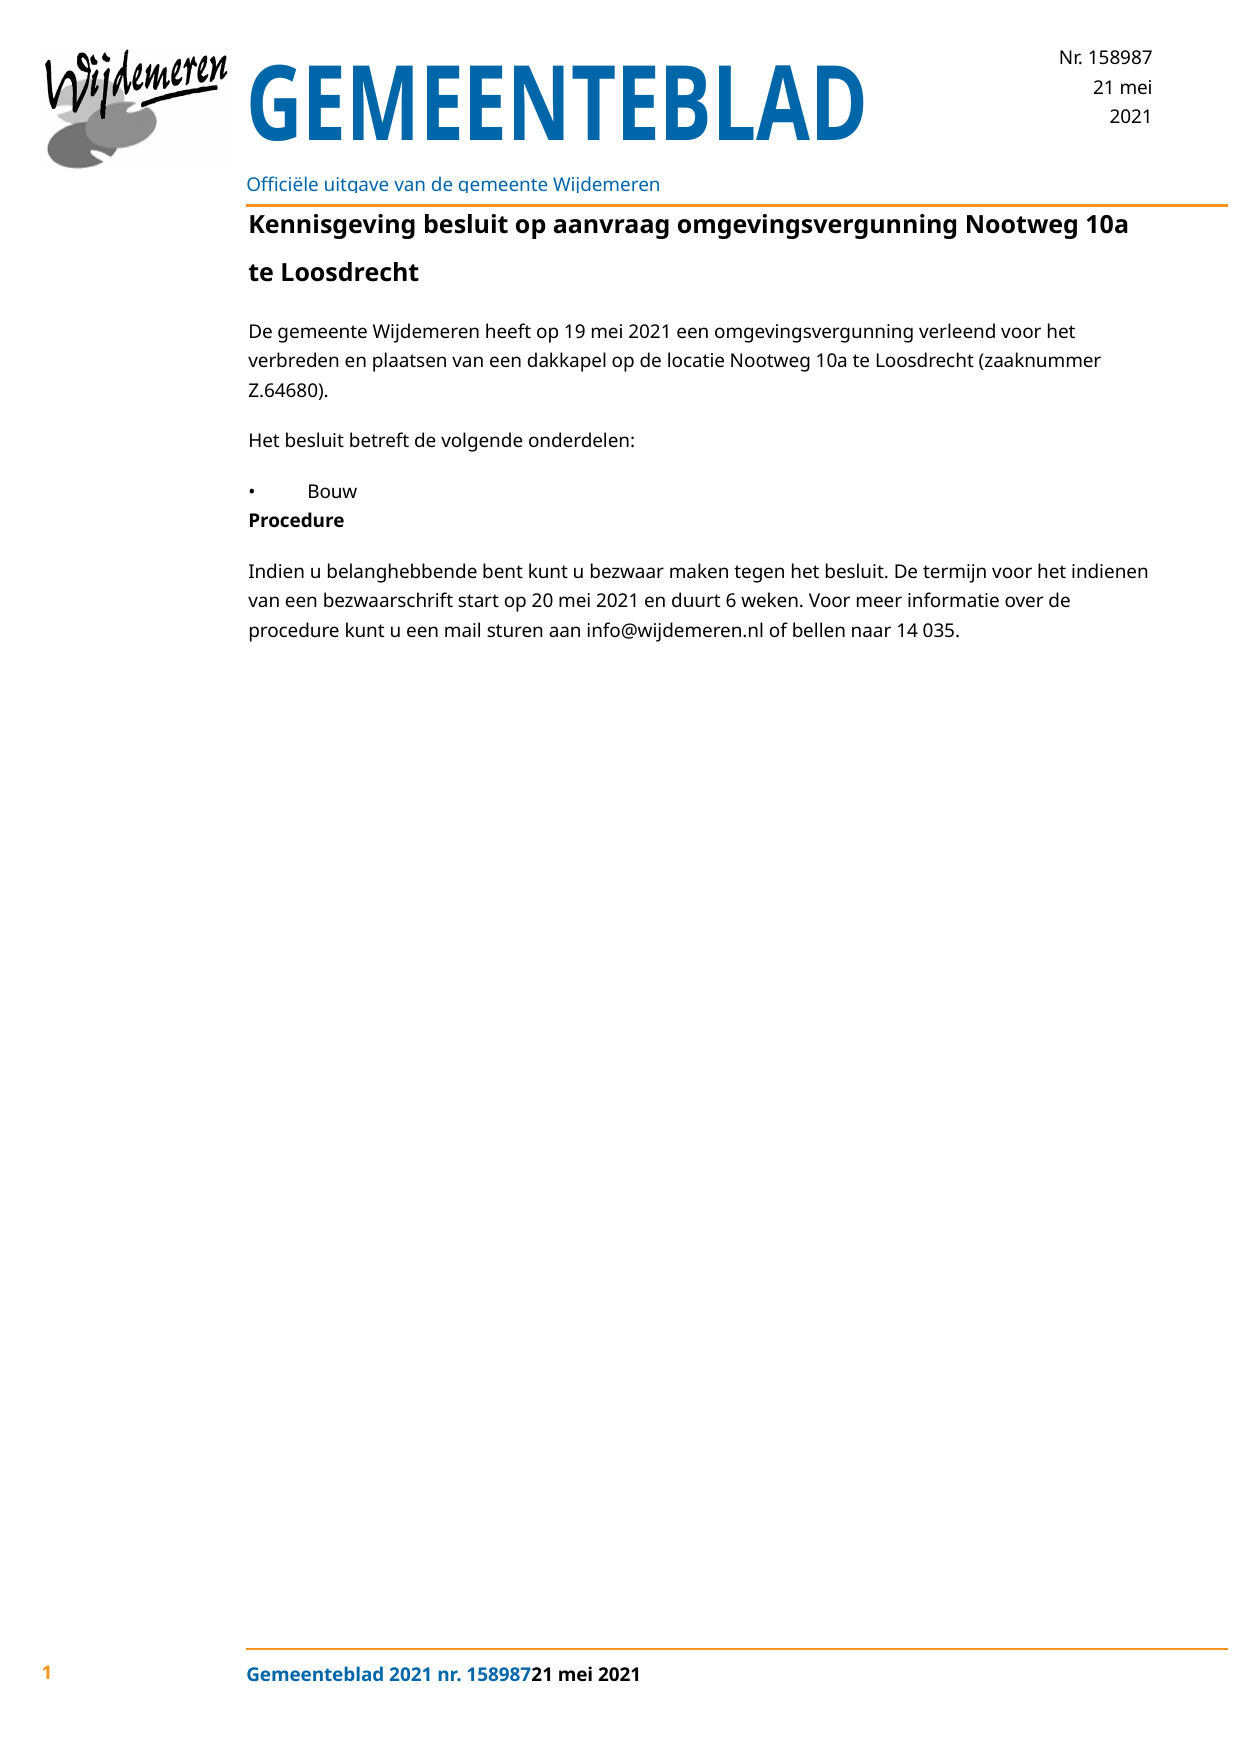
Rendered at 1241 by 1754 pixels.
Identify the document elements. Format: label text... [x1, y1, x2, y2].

text Indien u belanghebbende bent kunt u bezwaar maken tegen het besluit. De termijn voor het indienen van een bezwaarschrift start op 20 mei 2021 en duurt 6 weken. Voor meer informatie over de procedure kunt u een mail sturen aan info@wijdemeren.nl of bellen naar 14 035. [248, 558, 1152, 643]
text Het besluit betreft de volgende onderdelen: [248, 427, 1152, 453]
picture [41, 47, 231, 172]
text De gemeente Wijdemeren heeft op 19 mei 2021 een omgevingsvergunning verleend voor het verbreden en plaatsen van een dakkapel op de locatie Nootweg 10a te Loosdrecht (zaaknummer Z.64680). [248, 318, 1152, 403]
text Procedure [248, 507, 1152, 533]
list Bouw [248, 478, 1152, 504]
text Kennisgeving besluit op aanvraag omgevingsvergunning Nootweg 10a te Loosdrecht [248, 207, 1152, 288]
